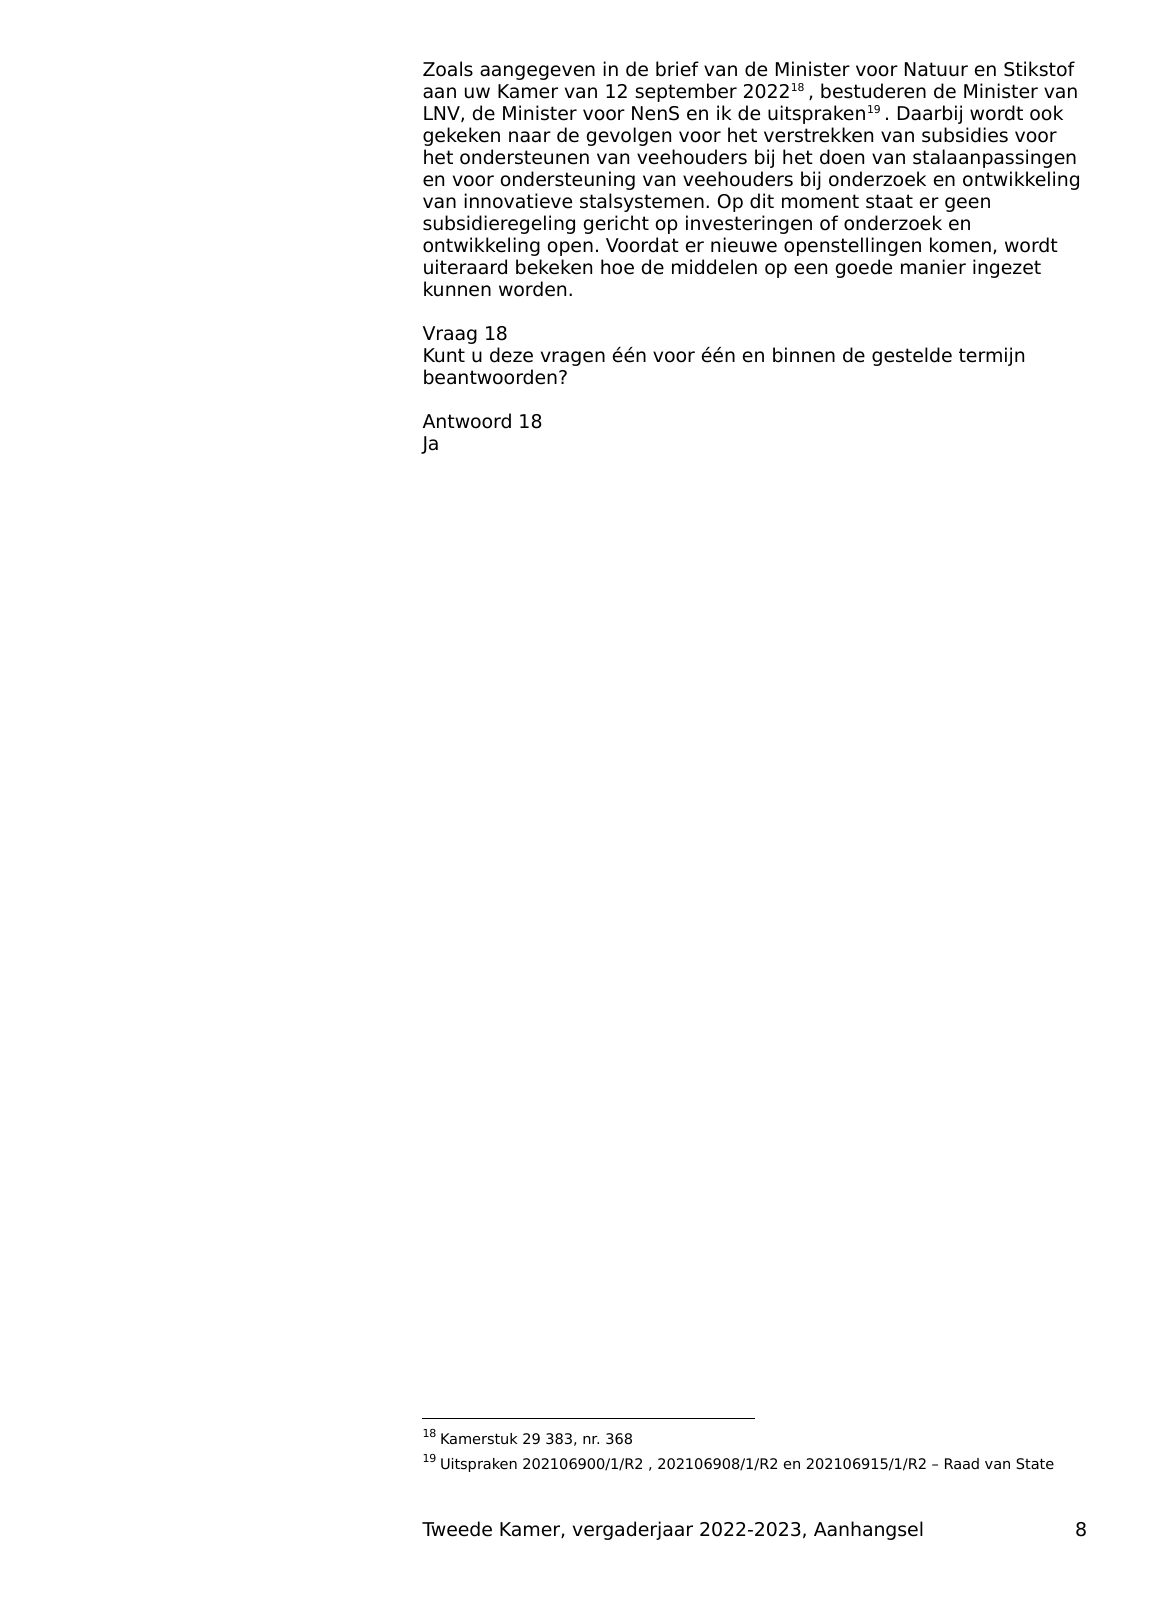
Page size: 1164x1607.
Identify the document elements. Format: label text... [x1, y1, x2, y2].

text Kamerstuk 29 383, nr. 368 [422, 1427, 1087, 1449]
text Uitspraken 202106900/1/R2 , 202106908/1/R2 en 202106915/1/R2 – Raad van State [422, 1452, 1087, 1474]
text Antwoord 18 [422, 411, 1087, 433]
text Zoals aangegeven in de brief van de Minister voor Natuur en Stikstof aan uw Kamer van 12 september 2022, bestuderen de Minister van LNV, de Minister voor NenS en ik de uitspraken. Daarbij wordt ook gekeken naar de gevolgen voor het verstrekken van subsidies voor het ondersteunen van veehouders bij het doen van stalaanpassingen en voor ondersteuning van veehouders bij onderzoek en ontwikkeling van innovatieve stalsystemen. Op dit moment staat er geen subsidieregeling gericht op investeringen of onderzoek en ontwikkeling open. Voordat er nieuwe openstellingen komen, wordt uiteraard bekeken hoe de middelen op een goede manier ingezet kunnen worden. [422, 59, 1087, 301]
text Vraag 18 [422, 323, 1087, 345]
text Kunt u deze vragen één voor één en binnen de gestelde termijn beantwoorden? [422, 345, 1087, 389]
text Ja [422, 433, 1087, 455]
